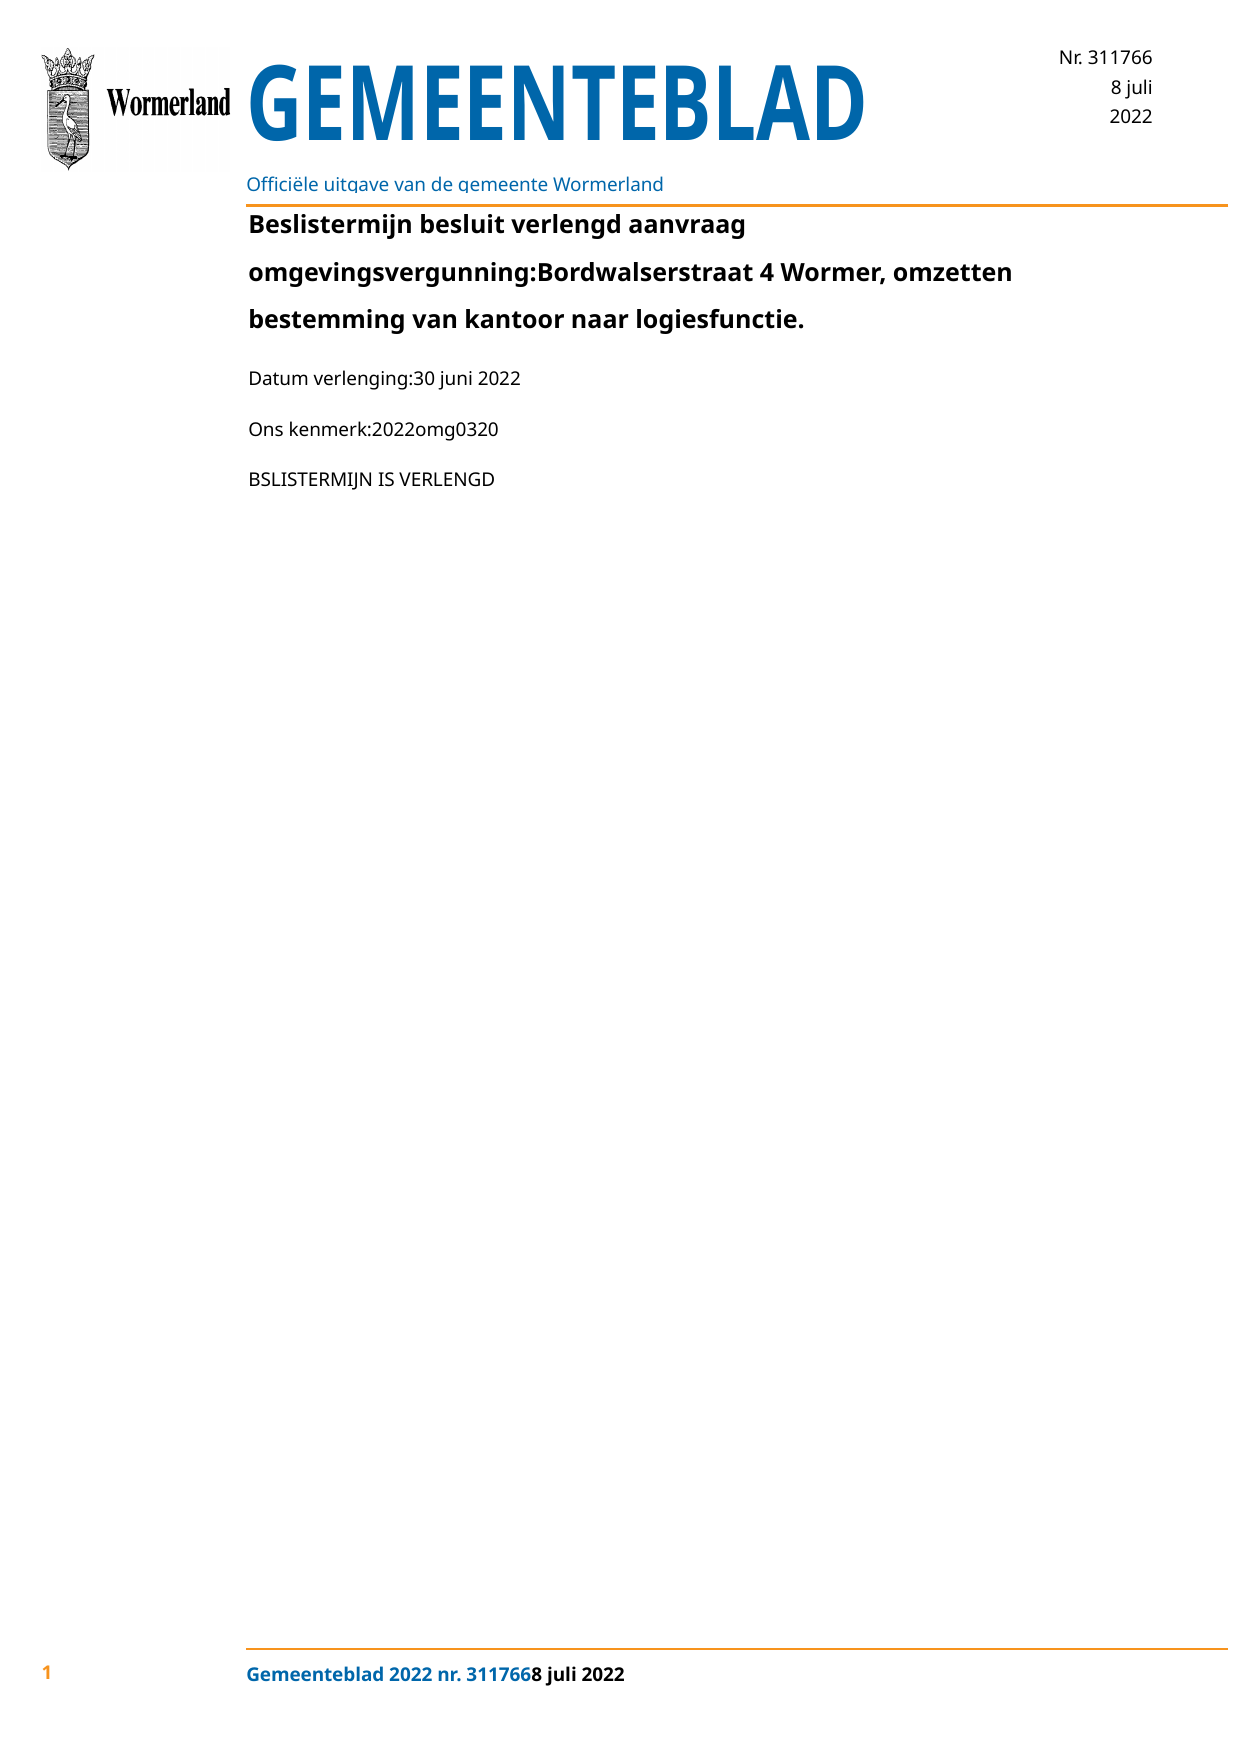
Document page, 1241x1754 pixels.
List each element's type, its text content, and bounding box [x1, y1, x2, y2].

picture [41, 47, 231, 172]
text Ons kenmerk:2022omg0320 [248, 416, 1152, 442]
text BSLISTERMIJN IS VERLENGD [248, 466, 1152, 492]
text Beslistermijn besluit verlengd aanvraag omgevingsvergunning:Bordwalserstraat 4 Wormer, omzetten bestemming van kantoor naar logiesfunctie. [248, 207, 1152, 336]
text Datum verlenging:30 juni 2022 [248, 366, 1152, 391]
